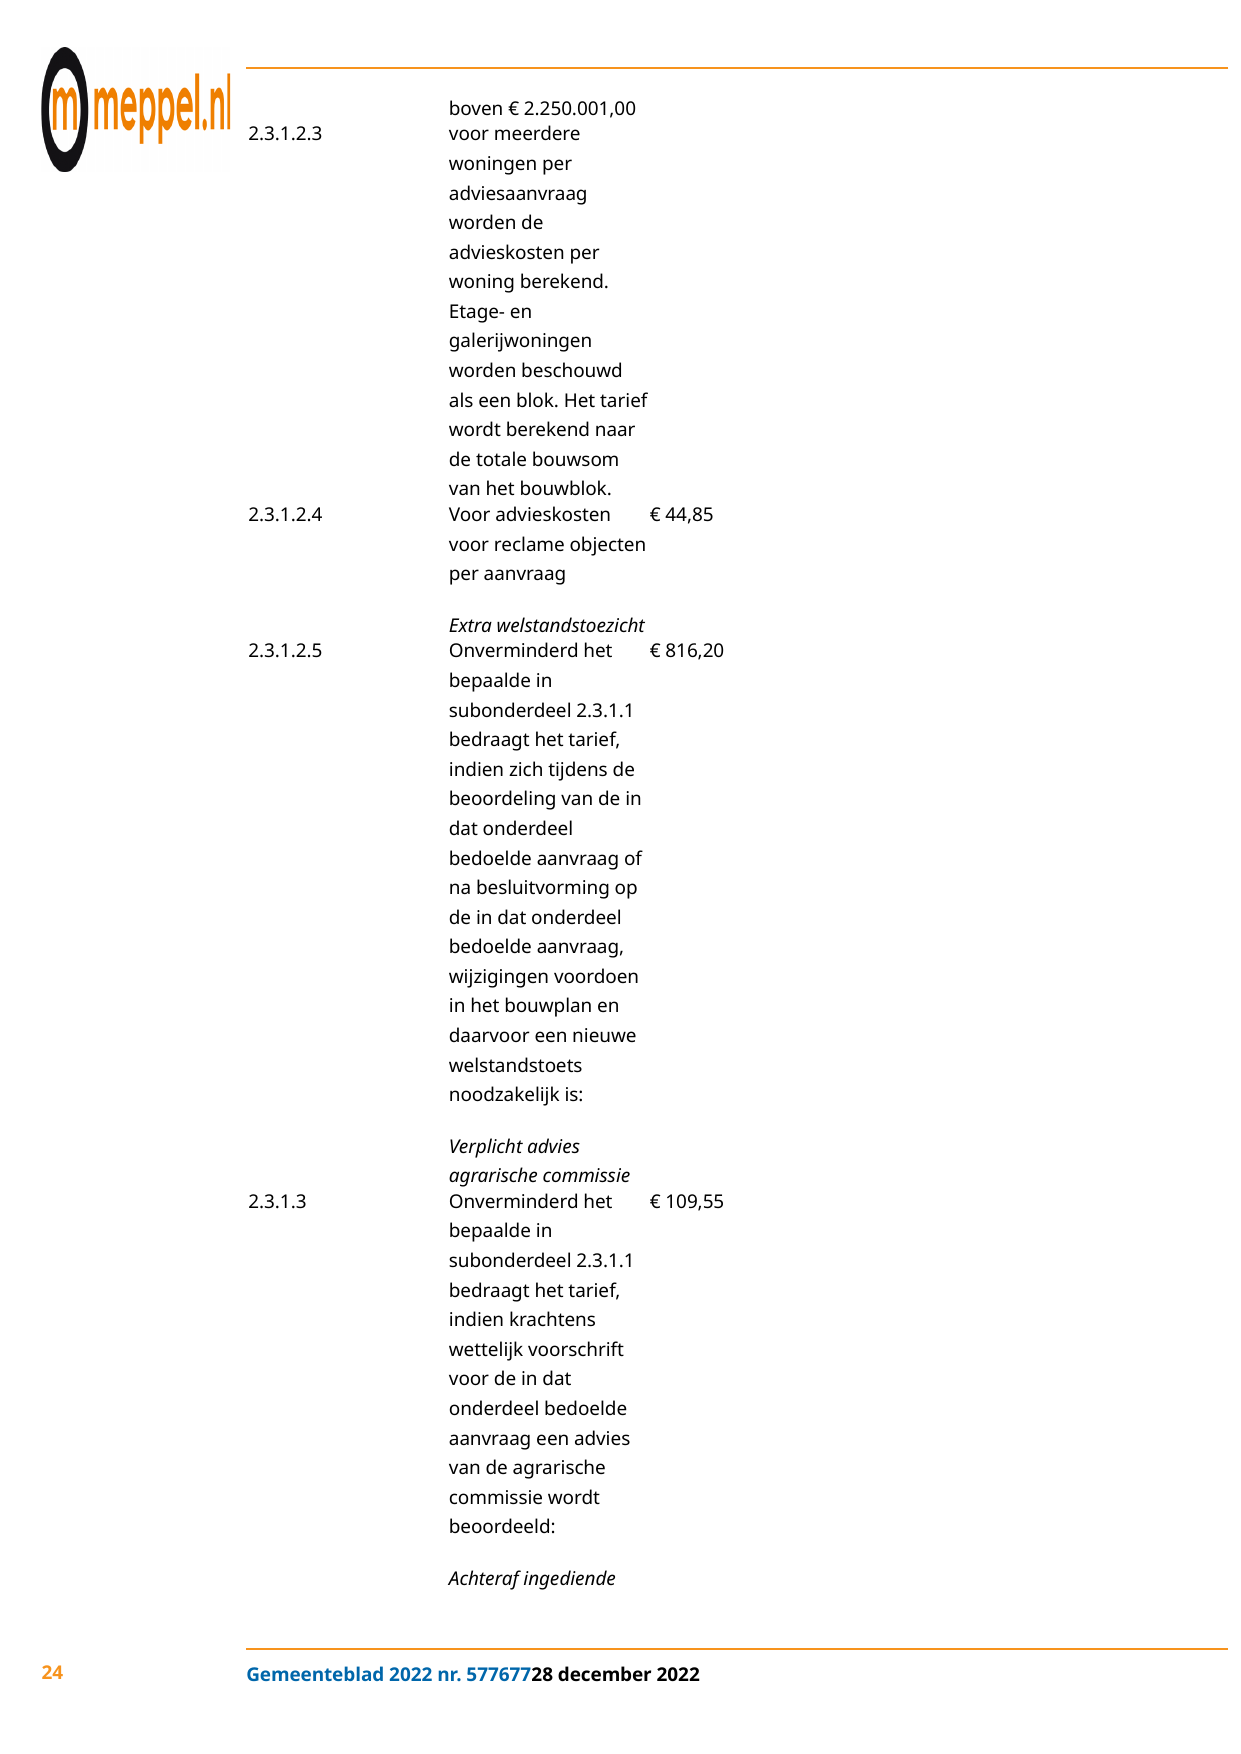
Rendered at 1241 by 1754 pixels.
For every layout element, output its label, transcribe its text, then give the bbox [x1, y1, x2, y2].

table_cell [951, 95, 1152, 121]
table_cell € 109,55 [650, 1188, 951, 1539]
table_cell [248, 95, 449, 121]
table_cell [650, 1539, 951, 1565]
table_cell Extra welstandstoezicht [449, 612, 649, 638]
table_cell [650, 1107, 951, 1133]
table_cell [650, 95, 951, 121]
table_cell Onverminderd het bepaalde in subonderdeel 2.3.1.1 bedraagt het tarief, indien krachtens wettelijk voorschrift voor de in dat onderdeel bedoelde aanvraag een advies van de agrarische commissie wordt beoordeeld: [449, 1188, 649, 1539]
table_cell Verplicht advies agrarische commissie [449, 1133, 649, 1188]
table_cell 2.3.1.3 [248, 1188, 449, 1539]
table_cell Voor advieskosten voor reclame objecten per aanvraag [449, 501, 649, 586]
table_cell Onverminderd het bepaalde in subonderdeel 2.3.1.1 bedraagt het tarief, indien zich tijdens de beoordeling van de in dat onderdeel bedoelde aanvraag of na besluitvorming op de in dat onderdeel bedoelde aanvraag, wijzigingen voordoen in het bouwplan en daarvoor een nieuwe welstandstoets noodzakelijk is: [449, 638, 649, 1107]
table_cell [951, 638, 1152, 1107]
table_cell [951, 1565, 1152, 1591]
table_cell [951, 1539, 1152, 1565]
table_cell [449, 1107, 649, 1133]
table_cell [951, 1188, 1152, 1539]
table_cell [951, 612, 1152, 638]
table_cell 2.3.1.2.4 [248, 501, 449, 586]
table_cell [248, 586, 449, 612]
table_cell [650, 1565, 951, 1591]
table_cell [248, 1539, 449, 1565]
table_cell [449, 586, 649, 612]
table_cell voor meerdere woningen per adviesaanvraag worden de advieskosten per woning berekend. Etage- en galerijwoningen worden beschouwd als een blok. Het tarief wordt berekend naar de totale bouwsom van het bouwblok. [449, 121, 649, 501]
table_cell [951, 501, 1152, 586]
table_cell boven € 2.250.001,00 [449, 95, 649, 121]
table_cell [650, 121, 951, 501]
table_cell [650, 612, 951, 638]
table_cell [951, 121, 1152, 501]
table_cell [248, 1133, 449, 1188]
table_cell € 816,20 [650, 638, 951, 1107]
table_cell € 44,85 [650, 501, 951, 586]
table_cell [248, 1565, 449, 1591]
table_cell [248, 612, 449, 638]
table_cell [951, 586, 1152, 612]
table_cell [650, 1133, 951, 1188]
table_cell [449, 1539, 649, 1565]
table_cell [650, 586, 951, 612]
table_cell 2.3.1.2.5 [248, 638, 449, 1107]
picture [41, 47, 231, 172]
table_cell [248, 1107, 449, 1133]
table_cell 2.3.1.2.3 [248, 121, 449, 501]
table_cell Achteraf ingediende [449, 1565, 649, 1591]
table_cell [951, 1107, 1152, 1133]
table_cell [951, 1133, 1152, 1188]
